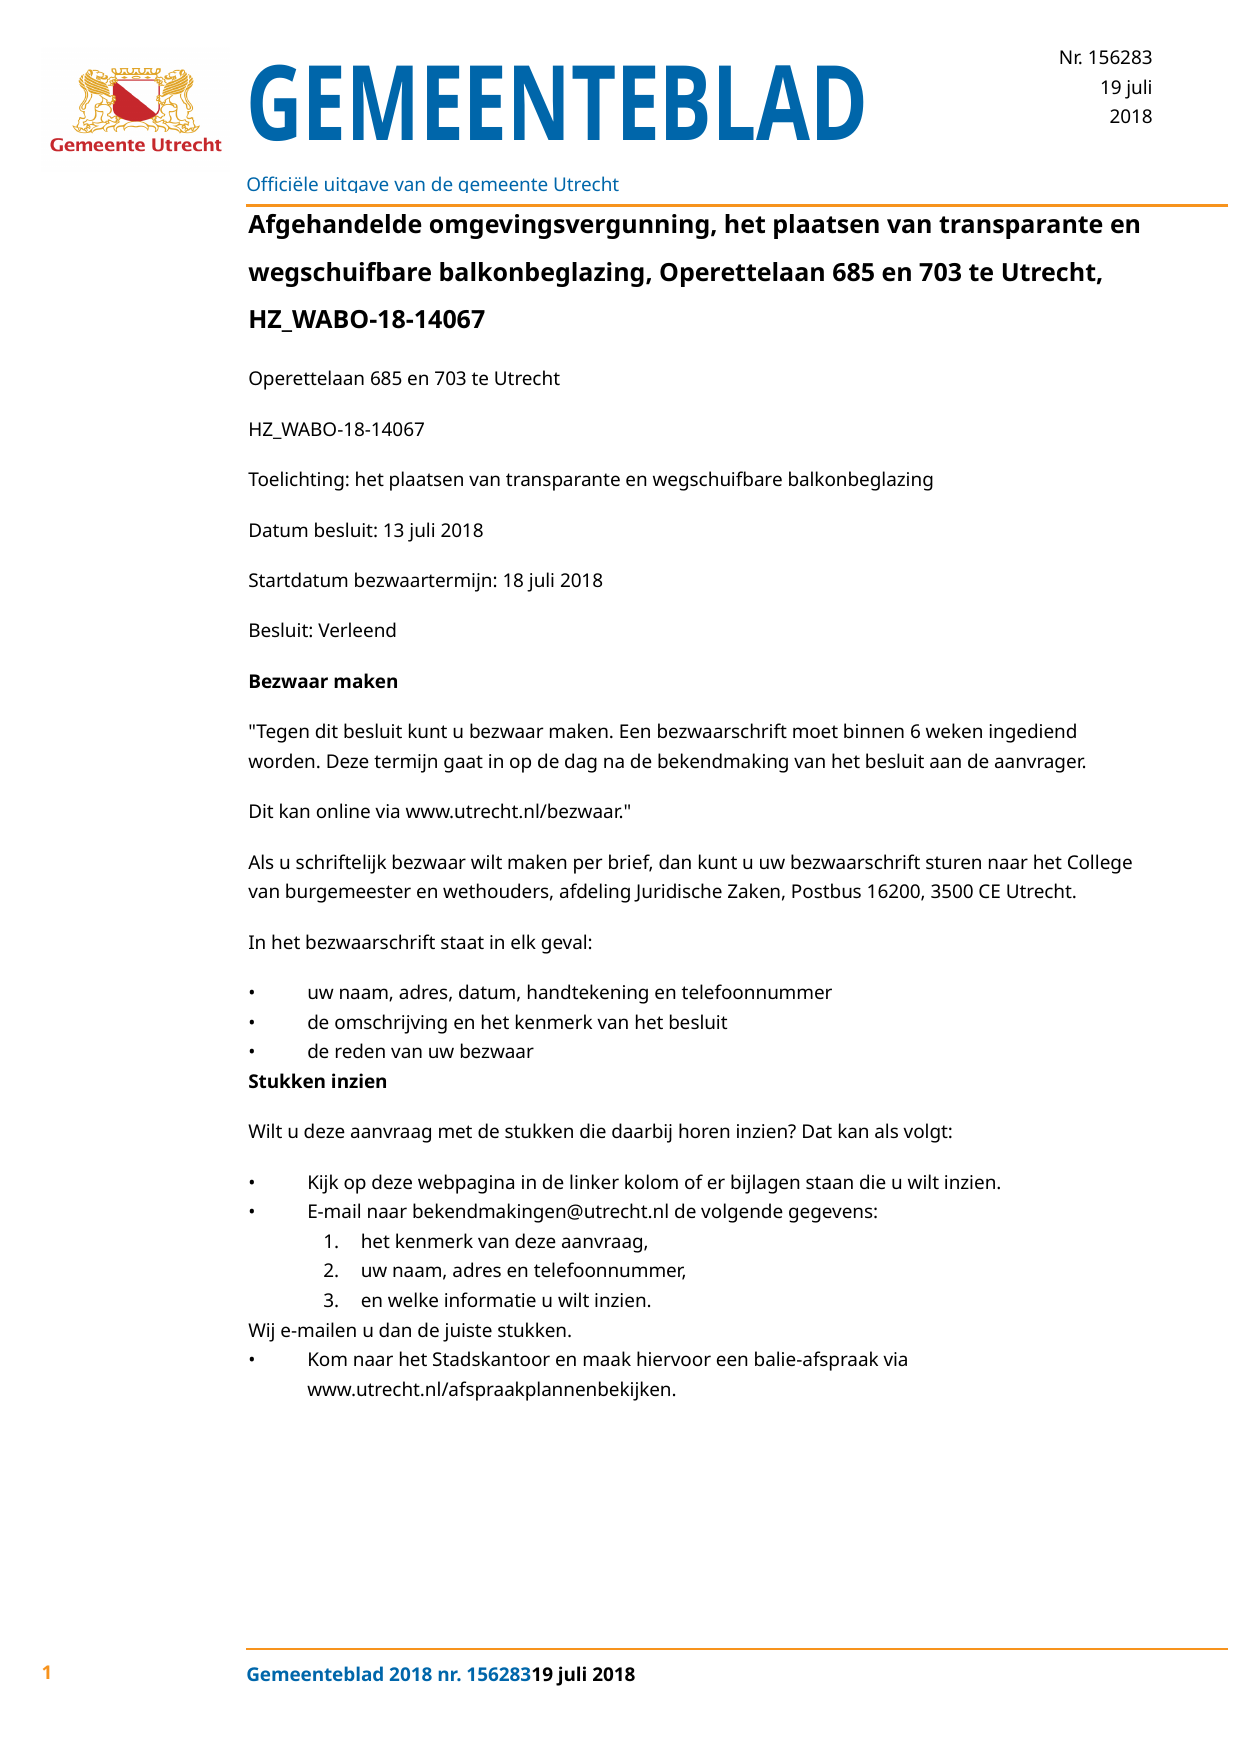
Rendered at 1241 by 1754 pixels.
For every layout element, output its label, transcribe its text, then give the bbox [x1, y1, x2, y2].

text Bezwaar maken [248, 668, 1152, 694]
text In het bezwaarschrift staat in elk geval: [248, 929, 1152, 954]
text Toelichting: het plaatsen van transparante en wegschuifbare balkonbeglazing [248, 466, 1152, 492]
list Kom naar het Stadskantoor en maak hiervoor een balie-afspraak via www.utrecht.nl/afspraakplannenbekijken. [248, 1346, 1152, 1402]
text "Tegen dit besluit kunt u bezwaar maken. Een bezwaarschrift moet binnen 6 weken ingediend worden. Deze termijn gaat in op de dag na de bekendmaking van het besluit aan de aanvrager. [248, 718, 1152, 774]
text Wij e-mailen u dan de juiste stukken. [248, 1317, 1152, 1342]
picture [41, 47, 231, 172]
list en welke informatie u wilt inzien. [323, 1287, 1152, 1313]
list Kijk op deze webpagina in de linker kolom of er bijlagen staan die u wilt inzien. [248, 1169, 1152, 1194]
list E-mail naar bekendmakingen@utrecht.nl de volgende gegevens: [248, 1198, 1152, 1224]
text Stukken inzien [248, 1068, 1152, 1094]
text Besluit: Verleend [248, 618, 1152, 643]
text Als u schriftelijk bezwaar wilt maken per brief, dan kunt u uw bezwaarschrift sturen naar het College van burgemeester en wethouders, afdeling Juridische Zaken, Postbus 16200, 3500 CE Utrecht. [248, 849, 1152, 904]
text Wilt u deze aanvraag met de stukken die daarbij horen inzien? Dat kan als volgt: [248, 1118, 1152, 1144]
text Dit kan online via www.utrecht.nl/bezwaar." [248, 798, 1152, 824]
text HZ_WABO-18-14067 [248, 416, 1152, 442]
list de omschrijving en het kenmerk van het besluit [248, 1009, 1152, 1034]
text Operettelaan 685 en 703 te Utrecht [248, 366, 1152, 391]
list uw naam, adres en telefoonnummer, [323, 1258, 1152, 1283]
text Startdatum bezwaartermijn: 18 juli 2018 [248, 567, 1152, 593]
text Datum besluit: 13 juli 2018 [248, 517, 1152, 542]
text Afgehandelde omgevingsvergunning, het plaatsen van transparante en wegschuifbare balkonbeglazing, Operettelaan 685 en 703 te Utrecht, HZ_WABO-18-14067 [248, 207, 1152, 336]
list het kenmerk van deze aanvraag, [323, 1228, 1152, 1254]
list de reden van uw bezwaar [248, 1038, 1152, 1064]
list uw naam, adres, datum, handtekening en telefoonnummer [248, 979, 1152, 1005]
